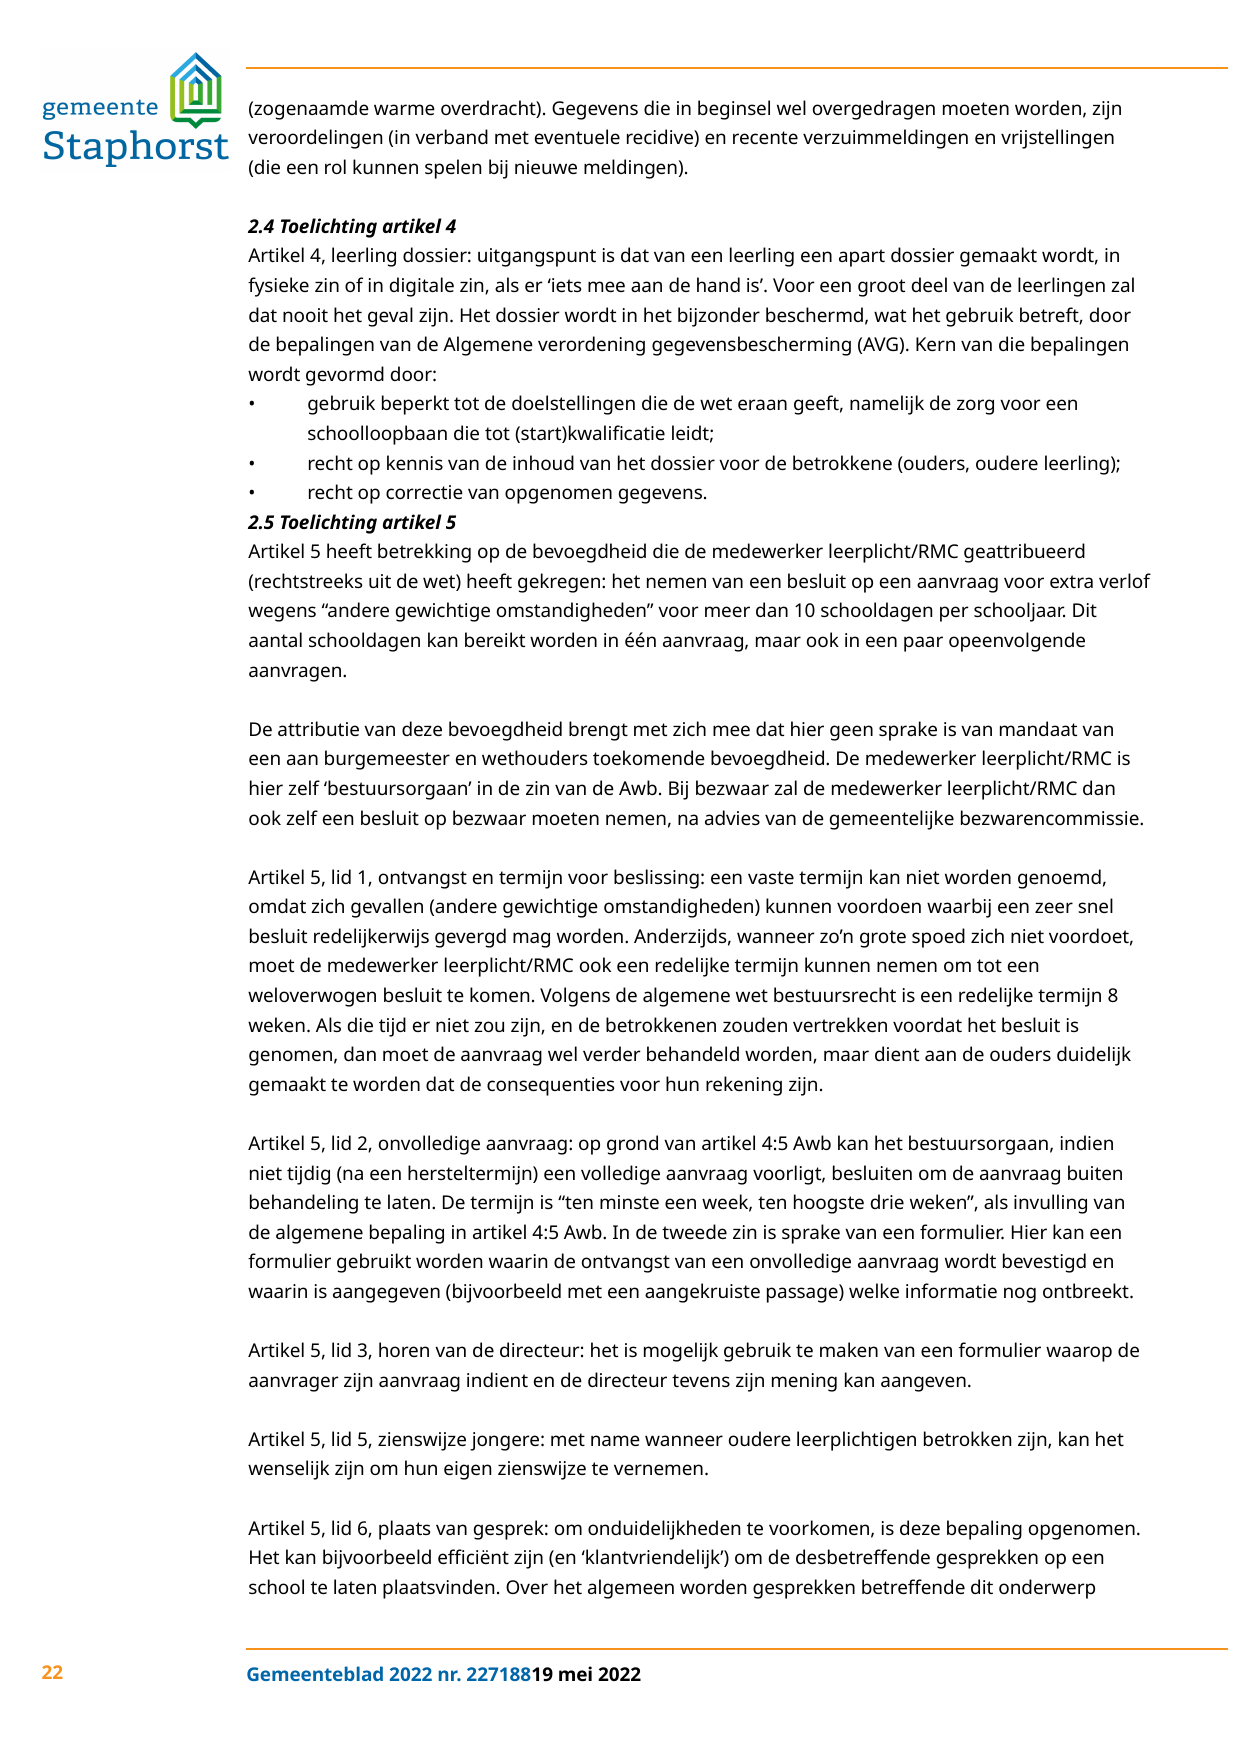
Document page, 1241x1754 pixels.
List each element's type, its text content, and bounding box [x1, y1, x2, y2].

text 2.5 Toelichting artikel 5 [248, 509, 1152, 535]
text (zogenaamde warme overdracht). Gegevens die in beginsel wel overgedragen moeten worden, zijn veroordelingen (in verband met eventuele recidive) en recente verzuimmeldingen en vrijstellingen (die een rol kunnen spelen bij nieuwe meldingen). [248, 95, 1152, 180]
text Artikel 5 heeft betrekking op de bevoegdheid die de medewerker leerplicht/RMC geattribueerd (rechtstreeks uit de wet) heeft gekregen: het nemen van een besluit op een aanvraag voor extra verlof wegens “andere gewichtige omstandigheden” voor meer dan 10 schooldagen per schooljaar. Dit aantal schooldagen kan bereikt worden in één aanvraag, maar ook in een paar opeenvolgende aanvragen. [248, 538, 1152, 683]
text 2.4 Toelichting artikel 4 [248, 213, 1152, 239]
text Artikel 5, lid 1, ontvangst en termijn voor beslissing: een vaste termijn kan niet worden genoemd, omdat zich gevallen (andere gewichtige omstandigheden) kunnen voordoen waarbij een zeer snel [248, 864, 1152, 919]
picture [41, 47, 231, 172]
text besluit redelijkerwijs gevergd mag worden. Anderzijds, wanneer zo’n grote spoed zich niet voordoet, moet de medewerker leerplicht/RMC ook een redelijke termijn kunnen nemen om tot een weloverwogen besluit te komen. Volgens de algemene wet bestuursrecht is een redelijke termijn 8 weken. Als die tijd er niet zou zijn, en de betrokkenen zouden vertrekken voordat het besluit is genomen, dan moet de aanvraag wel verder behandeld worden, maar dient aan de ouders duidelijk gemaakt te worden dat de consequenties voor hun rekening zijn. [248, 923, 1152, 1097]
text De attributie van deze bevoegdheid brengt met zich mee dat hier geen sprake is van mandaat van een aan burgemeester en wethouders toekomende bevoegdheid. De medewerker leerplicht/RMC is hier zelf ‘bestuursorgaan’ in de zin van de Awb. Bij bezwaar zal de medewerker leerplicht/RMC dan ook zelf een besluit op bezwaar moeten nemen, na advies van de gemeentelijke bezwarencommissie. [248, 716, 1152, 831]
list recht op kennis van de inhoud van het dossier voor de betrokkene (ouders, oudere leerling); [248, 450, 1152, 476]
text Artikel 4, leerling dossier: uitgangspunt is dat van een leerling een apart dossier gemaakt wordt, in fysieke zin of in digitale zin, als er ‘iets mee aan de hand is’. Voor een groot deel van de leerlingen zal dat nooit het geval zijn. Het dossier wordt in het bijzonder beschermd, wat het gebruik betreft, door de bepalingen van de Algemene verordening gegevensbescherming (AVG). Kern van die bepalingen wordt gevormd door: [248, 243, 1152, 387]
list recht op correctie van opgenomen gegevens. [248, 479, 1152, 505]
text Artikel 5, lid 6, plaats van gesprek: om onduidelijkheden te voorkomen, is deze bepaling opgenomen. Het kan bijvoorbeeld efficiënt zijn (en ‘klantvriendelijk’) om de desbetreffende gesprekken op een school te laten plaatsvinden. Over het algemeen worden gesprekken betreffende dit onderwerp [248, 1515, 1152, 1600]
text Artikel 5, lid 5, zienswijze jongere: met name wanneer oudere leerplichtigen betrokken zijn, kan het wenselijk zijn om hun eigen zienswijze te vernemen. [248, 1426, 1152, 1481]
text Artikel 5, lid 3, horen van de directeur: het is mogelijk gebruik te maken van een formulier waarop de aanvrager zijn aanvraag indient en de directeur tevens zijn mening kan aangeven. [248, 1337, 1152, 1393]
text Artikel 5, lid 2, onvolledige aanvraag: op grond van artikel 4:5 Awb kan het bestuursorgaan, indien niet tijdig (na een hersteltermijn) een volledige aanvraag voorligt, besluiten om de aanvraag buiten behandeling te laten. De termijn is “ten minste een week, ten hoogste drie weken”, als invulling van de algemene bepaling in artikel 4:5 Awb. In de tweede zin is sprake van een formulier. Hier kan een formulier gebruikt worden waarin de ontvangst van een onvolledige aanvraag wordt bevestigd en waarin is aangegeven (bijvoorbeeld met een aangekruiste passage) welke informatie nog ontbreekt. [248, 1130, 1152, 1304]
list gebruik beperkt tot de doelstellingen die de wet eraan geeft, namelijk de zorg voor een schoolloopbaan die tot (start)kwalificatie leidt; [248, 391, 1152, 446]
